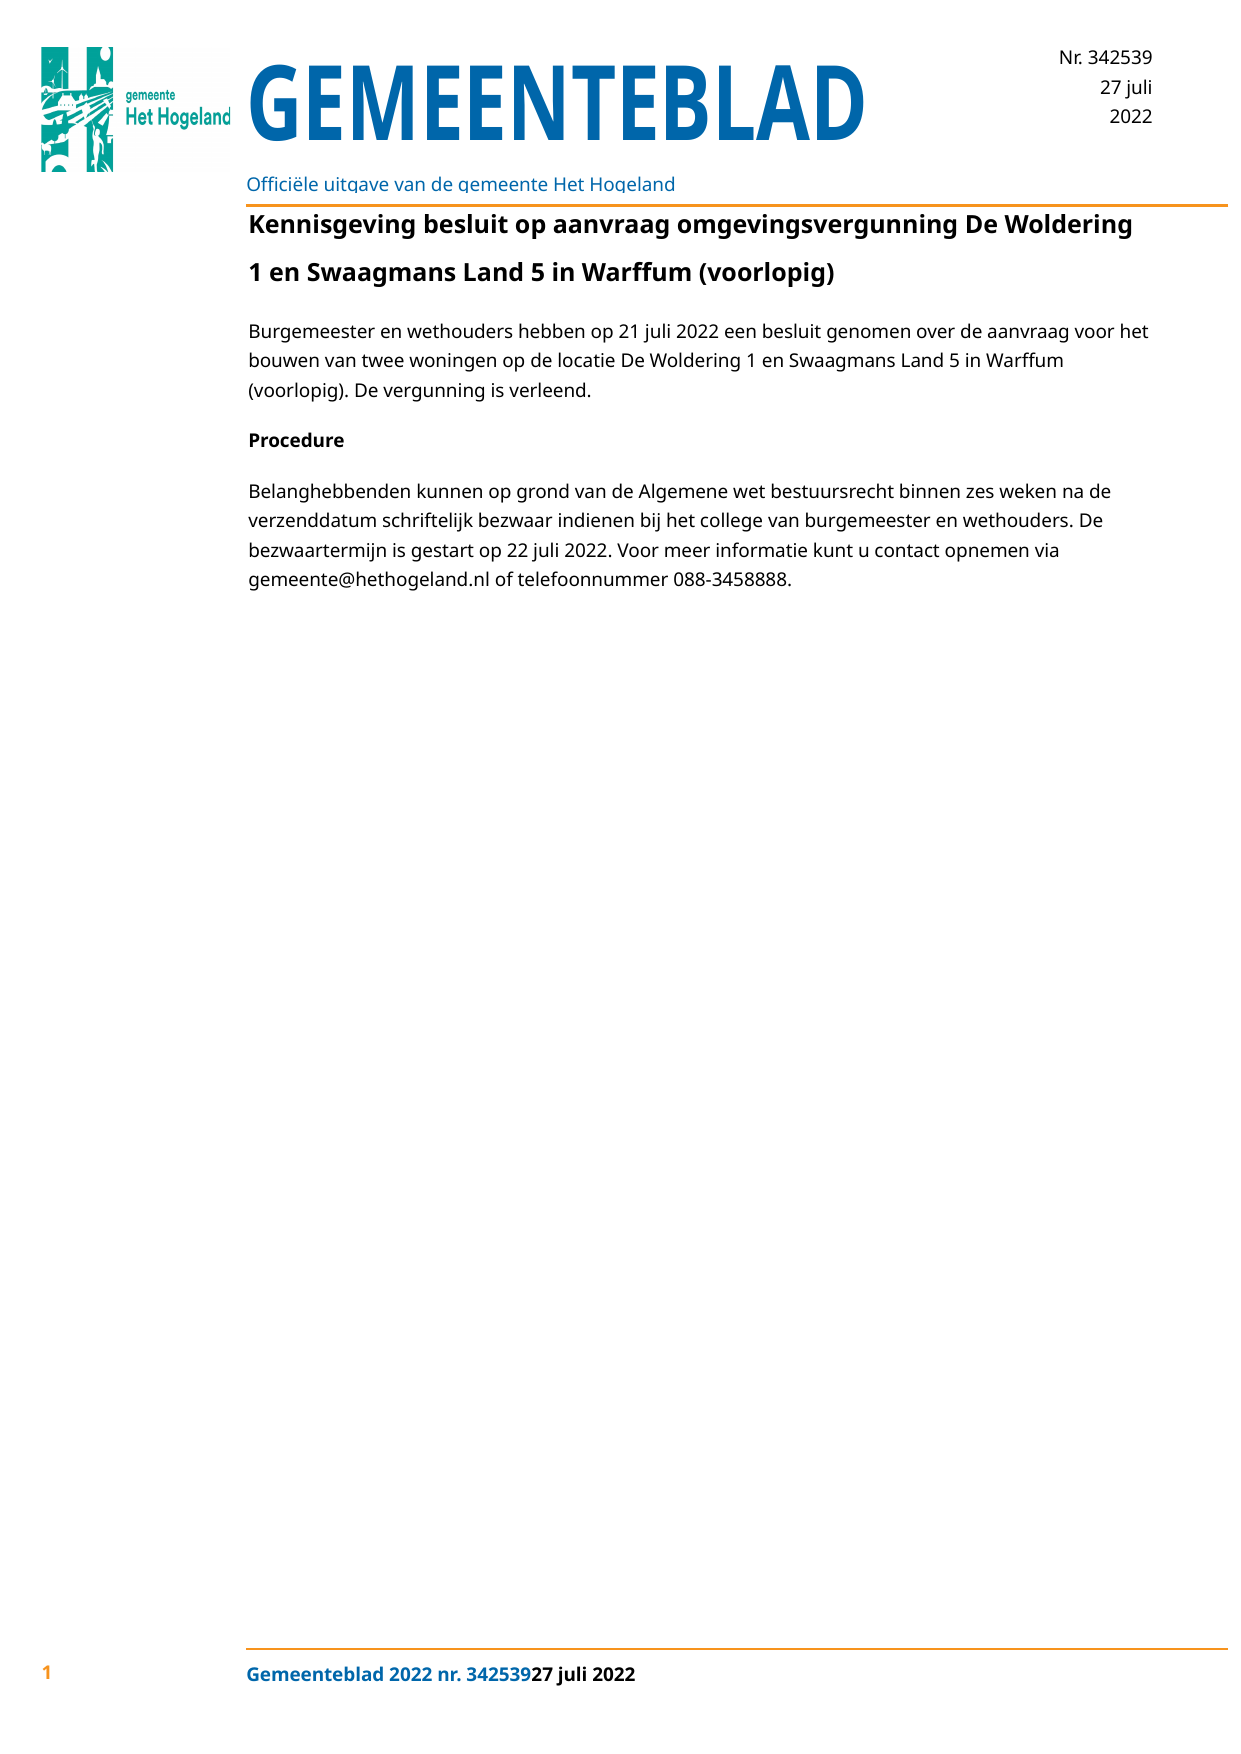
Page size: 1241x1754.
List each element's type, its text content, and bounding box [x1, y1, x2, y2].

text Procedure [248, 427, 1152, 453]
text Kennisgeving besluit op aanvraag omgevingsvergunning De Woldering 1 en Swaagmans Land 5 in Warffum (voorlopig) [248, 207, 1152, 288]
text Belanghebbenden kunnen op grond van de Algemene wet bestuursrecht binnen zes weken na de verzenddatum schriftelijk bezwaar indienen bij het college van burgemeester en wethouders. De bezwaartermijn is gestart op 22 juli 2022. Voor meer informatie kunt u contact opnemen via gemeente@hethogeland.nl of telefoonnummer 088-3458888. [248, 478, 1152, 592]
picture [41, 47, 231, 172]
text Burgemeester en wethouders hebben op 21 juli 2022 een besluit genomen over de aanvraag voor het bouwen van twee woningen op de locatie De Woldering 1 en Swaagmans Land 5 in Warffum (voorlopig). De vergunning is verleend. [248, 318, 1152, 403]
